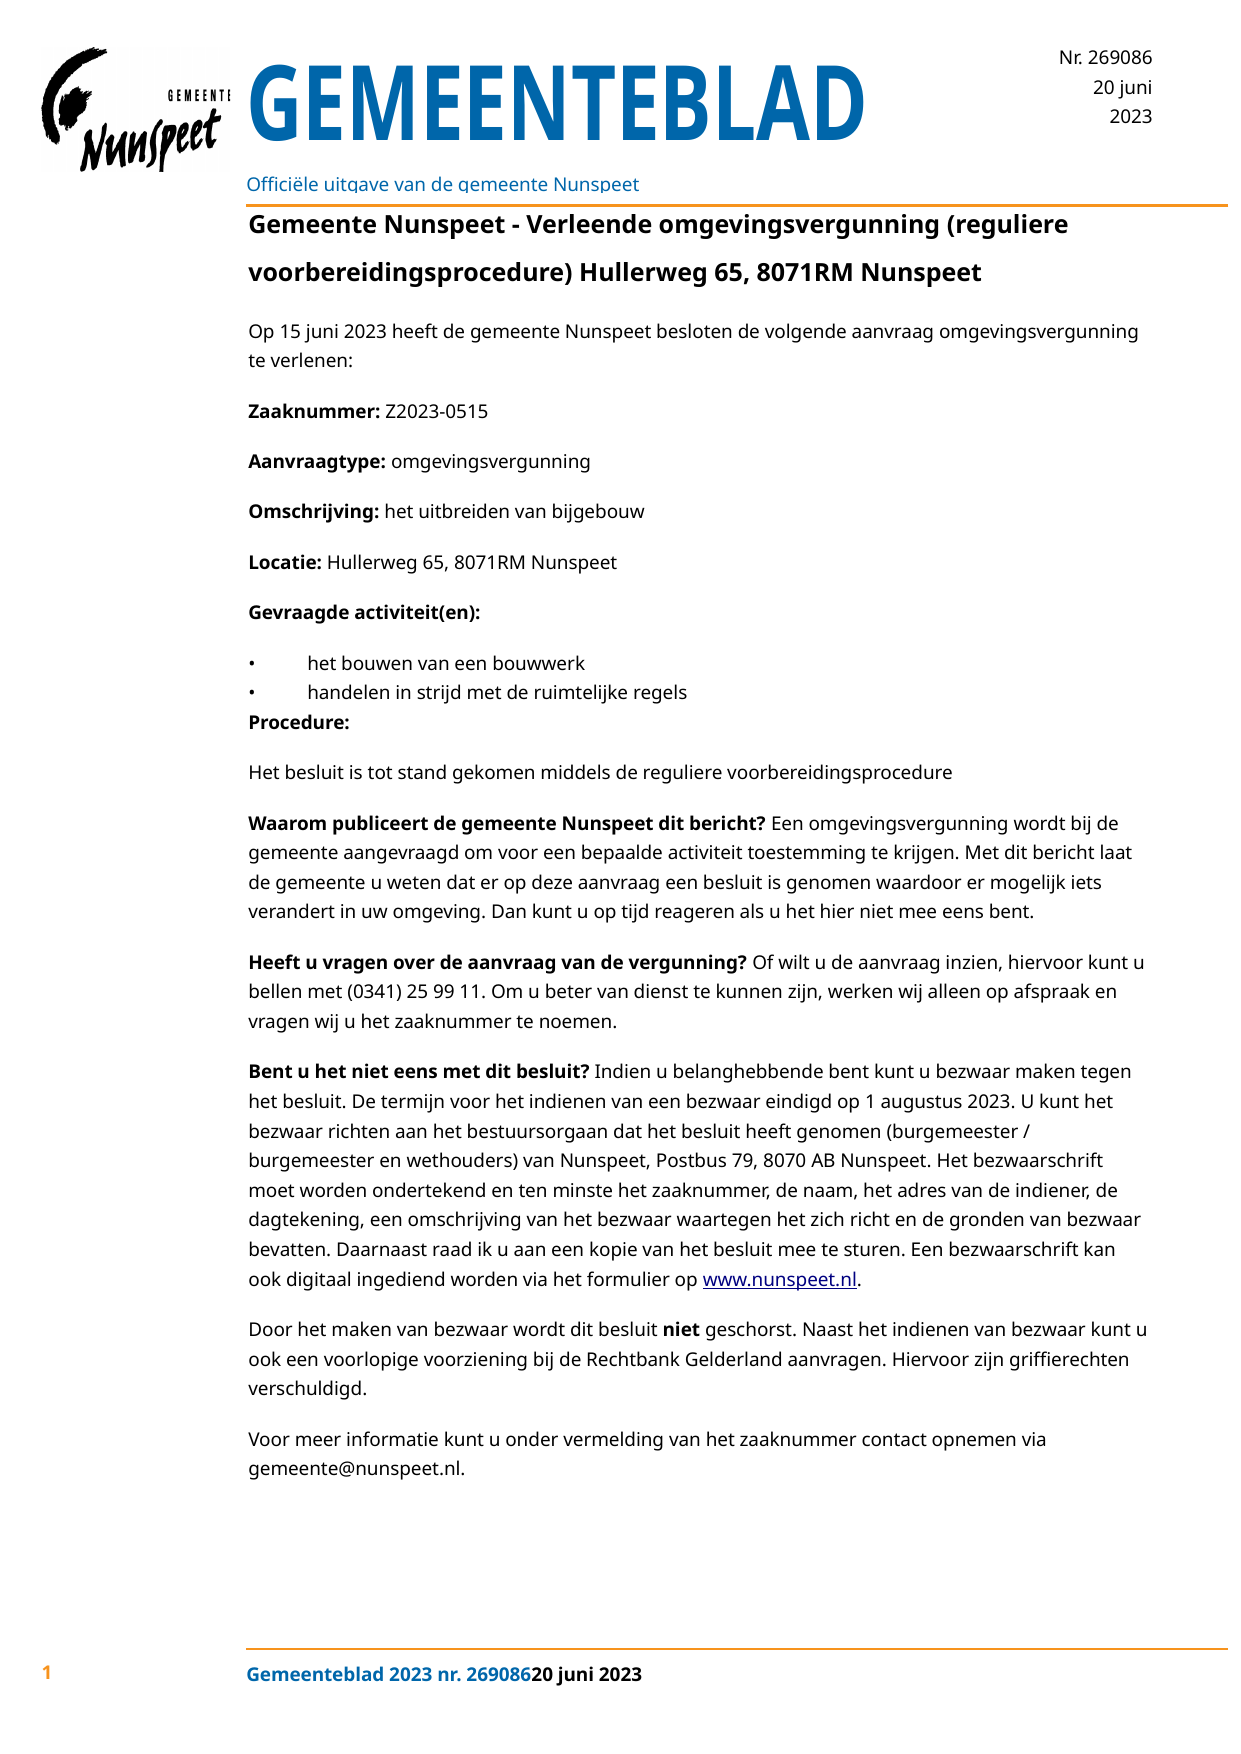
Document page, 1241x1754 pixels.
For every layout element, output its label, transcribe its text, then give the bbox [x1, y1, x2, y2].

text Locatie: Hullerweg 65, 8071RM Nunspeet [248, 549, 1152, 575]
list handelen in strijd met de ruimtelijke regels [248, 679, 1152, 705]
text Het besluit is tot stand gekomen middels de reguliere voorbereidingsprocedure [248, 759, 1152, 785]
text Aanvraagtype: omgevingsvergunning [248, 448, 1152, 474]
text Door het maken van bezwaar wordt dit besluit niet geschorst. Naast het indienen van bezwaar kunt u ook een voorlopige voorziening bij de Rechtbank Gelderland aanvragen. Hiervoor zijn griffierechten verschuldigd. [248, 1316, 1152, 1401]
text Zaaknummer: Z2023-0515 [248, 398, 1152, 424]
text Heeft u vragen over de aanvraag van de vergunning? Of wilt u de aanvraag inzien, hiervoor kunt u bellen met (0341) 25 99 11. Om u beter van dienst te kunnen zijn, werken wij alleen op afspraak en vragen wij u het zaaknummer te noemen. [248, 949, 1152, 1034]
text Voor meer informatie kunt u onder vermelding van het zaaknummer contact opnemen via gemeente@nunspeet.nl. [248, 1426, 1152, 1481]
text Omschrijving: het uitbreiden van bijgebouw [248, 499, 1152, 524]
text Gevraagde activiteit(en): [248, 599, 1152, 625]
list het bouwen van een bouwwerk [248, 650, 1152, 676]
text Op 15 juni 2023 heeft de gemeente Nunspeet besloten de volgende aanvraag omgevingsvergunning te verlenen: [248, 318, 1152, 373]
text Gemeente Nunspeet - Verleende omgevingsvergunning (reguliere voorbereidingsprocedure) Hullerweg 65, 8071RM Nunspeet [248, 207, 1152, 288]
picture [41, 47, 231, 172]
text Bent u het niet eens met dit besluit? Indien u belanghebbende bent kunt u bezwaar maken tegen het besluit. De termijn voor het indienen van een bezwaar eindigd op 1 augustus 2023. U kunt het bezwaar richten aan het bestuursorgaan dat het besluit heeft genomen (burgemeester / burgemeester en wethouders) van Nunspeet, Postbus 79, 8070 AB Nunspeet. Het bezwaarschrift moet worden ondertekend en ten minste het zaaknummer, de naam, het adres van de indiener, de dagtekening, een omschrijving van het bezwaar waartegen het zich richt en de gronden van bezwaar bevatten. Daarnaast raad ik u aan een kopie van het besluit mee te sturen. Een bezwaarschrift kan ook digitaal ingediend worden via het formulier op www.nunspeet.nl. [248, 1059, 1152, 1292]
text Procedure: [248, 709, 1152, 735]
text Waarom publiceert de gemeente Nunspeet dit bericht? Een omgevingsvergunning wordt bij de gemeente aangevraagd om voor een bepaalde activiteit toestemming te krijgen. Met dit bericht laat de gemeente u weten dat er op deze aanvraag een besluit is genomen waardoor er mogelijk iets verandert in uw omgeving. Dan kunt u op tijd reageren als u het hier niet mee eens bent. [248, 810, 1152, 924]
